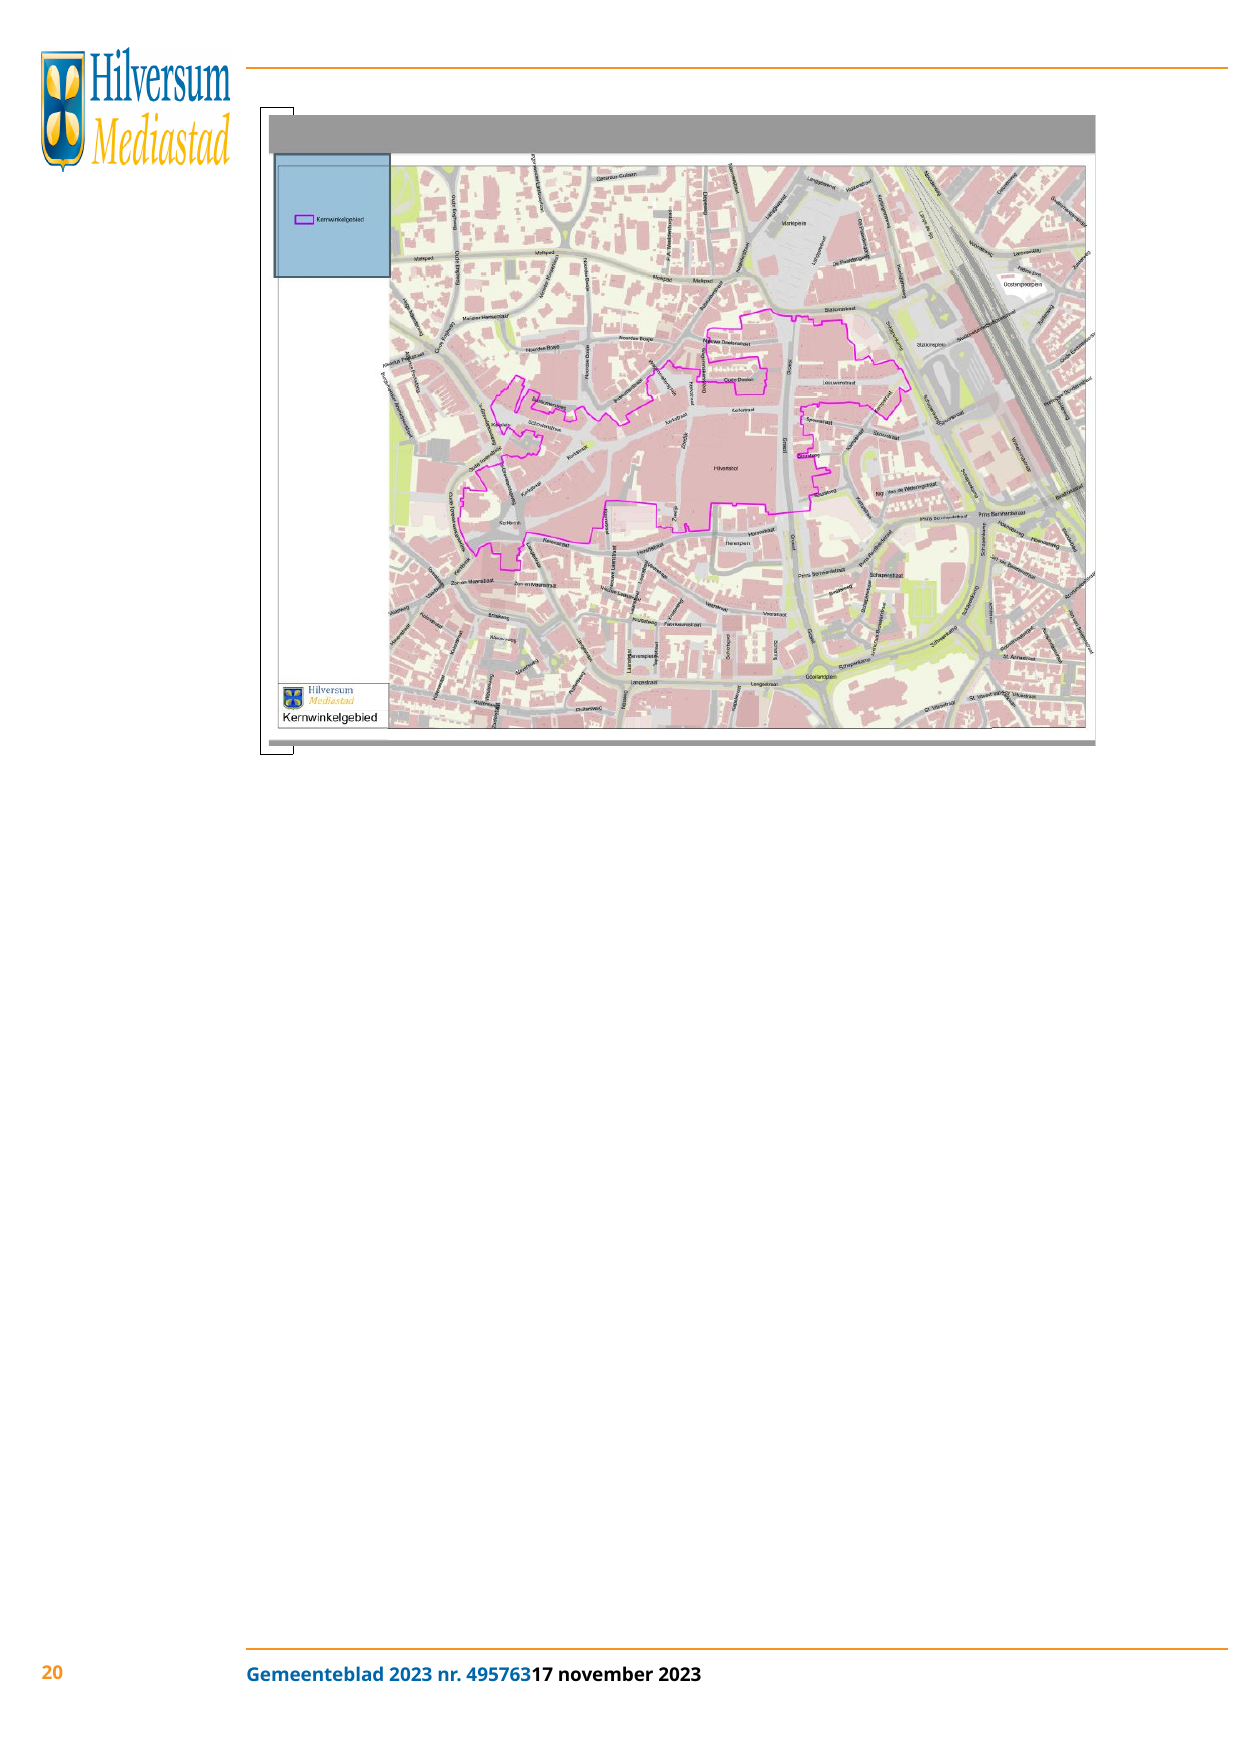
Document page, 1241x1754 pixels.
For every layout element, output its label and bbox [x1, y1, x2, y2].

picture [268, 115, 1096, 746]
picture [41, 47, 231, 172]
